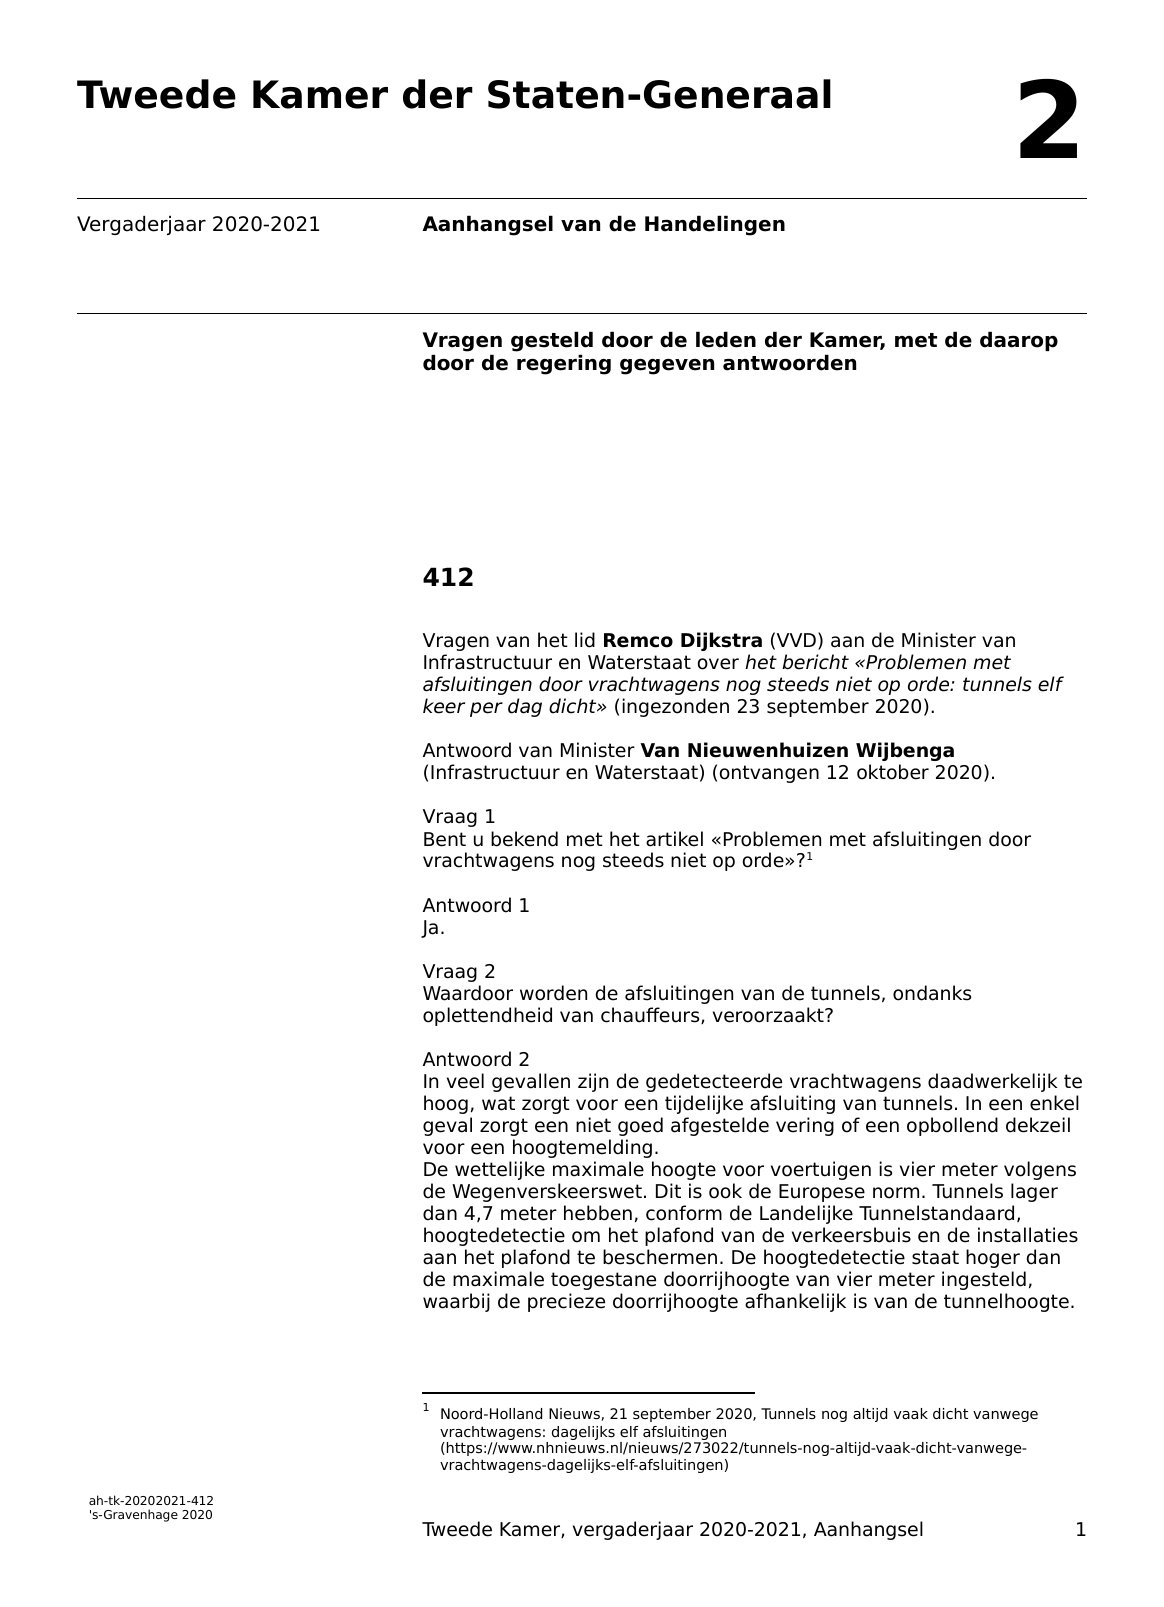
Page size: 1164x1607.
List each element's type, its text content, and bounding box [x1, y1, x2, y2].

text Vraag 1 [422, 806, 1087, 828]
table_header 2 [886, 59, 1087, 198]
text Bent u bekend met het artikel «Problemen met afsluitingen door vrachtwagens nog steeds niet op orde»? [422, 828, 1087, 872]
text Noord-Holland Nieuws, 21 september 2020, Tunnels nog altijd vaak dicht vanwege vrachtwagens: dagelijks elf afsluitingen (https://www.nhnieuws.nl/nieuws/273022/tunnels-nog-altijd-vaak-dicht-vanwege-vrachtwagens-dagelijks-elf-afsluitingen) [422, 1402, 1087, 1474]
text Vragen van het lid Remco Dijkstra (VVD) aan de Minister van Infrastructuur en Waterstaat over het bericht «Problemen met afsluitingen door vrachtwagens nog steeds niet op orde: tunnels elf keer per dag dicht» (ingezonden 23 september 2020). [422, 630, 1087, 718]
text 's-Gravenhage 2020 [88, 1508, 323, 1522]
text Vraag 2 [422, 961, 1087, 983]
table_cell Aanhangsel van de Handelingen [422, 199, 1087, 313]
text In veel gevallen zijn de gedetecteerde vrachtwagens daadwerkelijk te hoog, wat zorgt voor een tijdelijke afsluiting van tunnels. In een enkel geval zorgt een niet goed afgestelde vering of een opbollend dekzeil voor een hoogtemelding. [422, 1071, 1087, 1159]
table_header Tweede Kamer der Staten-Generaal [77, 59, 886, 198]
table_cell Vragen gesteld door de leden der Kamer, met de daarop door de regering gegeven antwoorden [422, 314, 1087, 375]
table_cell Vergaderjaar 2020-2021 [77, 199, 422, 313]
table_cell [77, 314, 422, 375]
text 412 [422, 563, 1087, 592]
text ah-tk-20202021-412 [88, 1494, 323, 1508]
text Antwoord 1 [422, 894, 1087, 917]
text Antwoord 2 [422, 1049, 1087, 1071]
text De wettelijke maximale hoogte voor voertuigen is vier meter volgens de Wegenverskeerswet. Dit is ook de Europese norm. Tunnels lager dan 4,7 meter hebben, conform de Landelijke Tunnelstandaard, hoogtedetectie om het plafond van de verkeersbuis en de installaties aan het plafond te beschermen. De hoogtedetectie staat hoger dan de maximale toegestane doorrijhoogte van vier meter ingesteld, waarbij de precieze doorrijhoogte afhankelijk is van de tunnelhoogte. [422, 1159, 1087, 1313]
text Waardoor worden de afsluitingen van de tunnels, ondanks oplettendheid van chauffeurs, veroorzaakt? [422, 983, 1087, 1027]
text Antwoord van Minister Van Nieuwenhuizen Wijbenga (Infrastructuur en Waterstaat) (ontvangen 12 oktober 2020). [422, 740, 1087, 784]
text Ja. [422, 917, 1087, 938]
